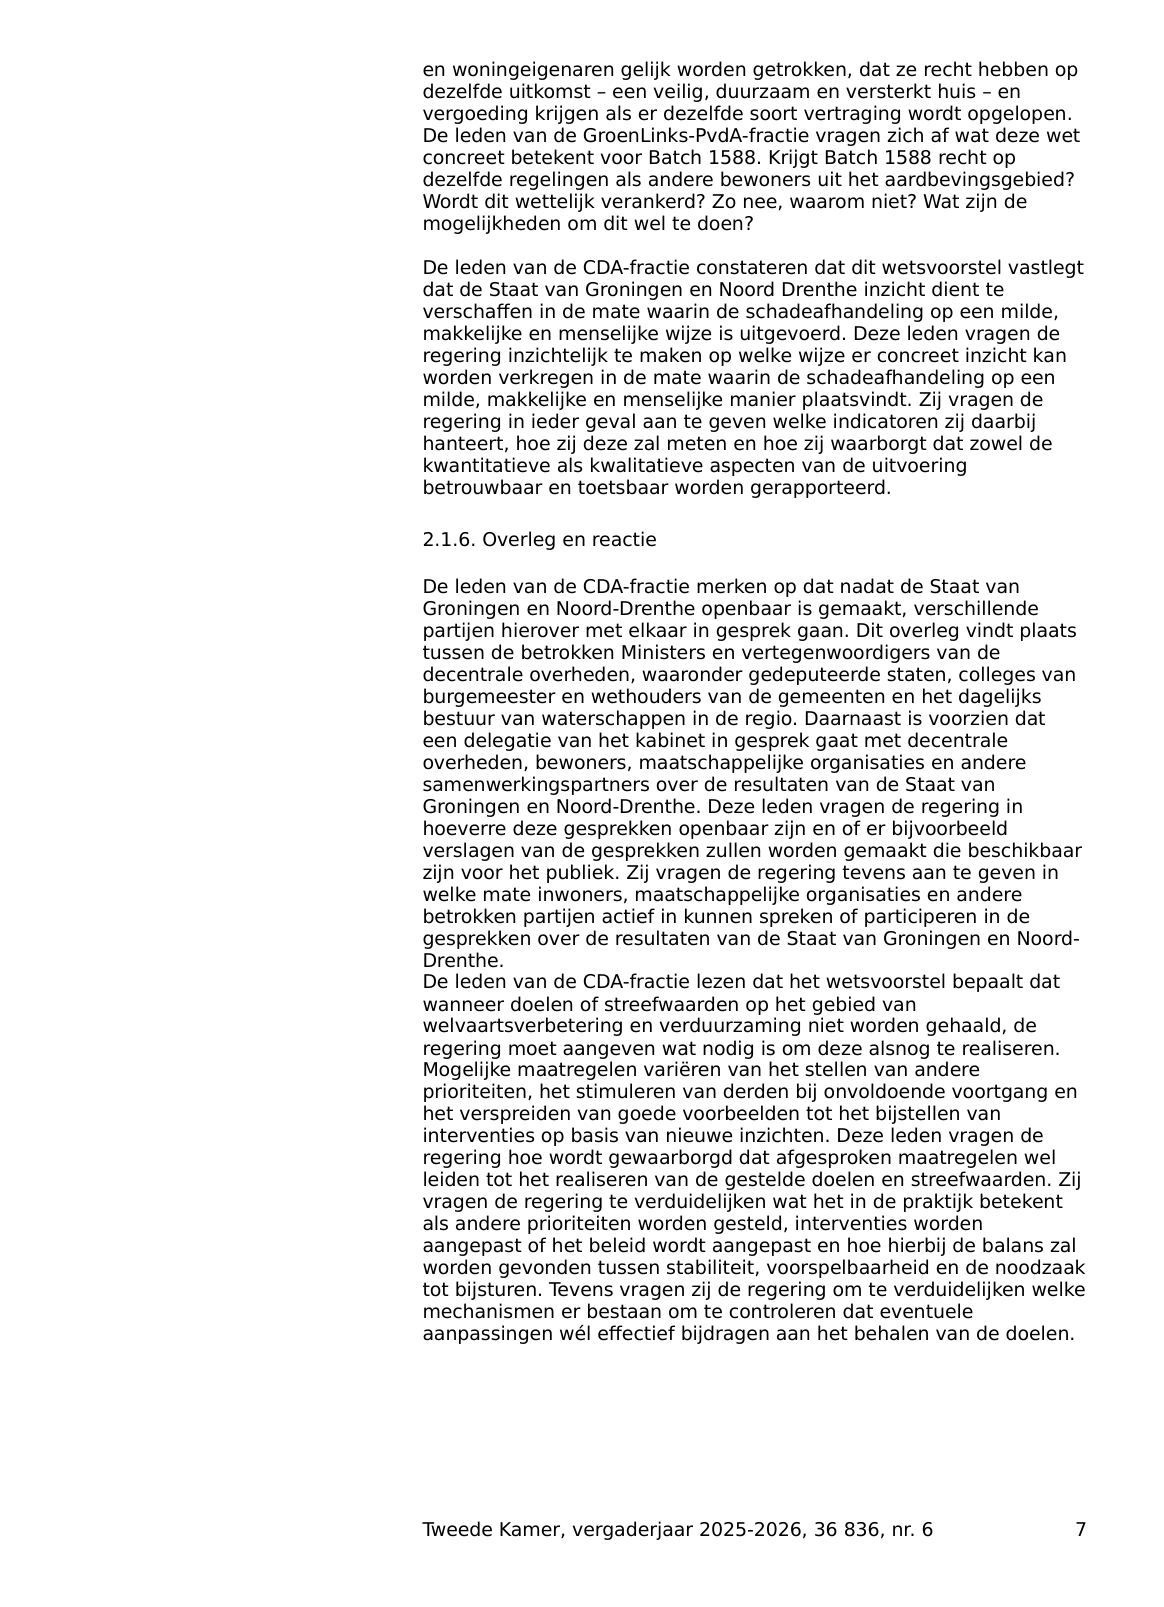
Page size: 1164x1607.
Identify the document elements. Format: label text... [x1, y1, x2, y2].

text De leden van de CDA-fractie lezen dat het wetsvoorstel bepaalt dat wanneer doelen of streefwaarden op het gebied van welvaartsverbetering en verduurzaming niet worden gehaald, de regering moet aangeven wat nodig is om deze alsnog te realiseren. Mogelijke maatregelen variëren van het stellen van andere prioriteiten, het stimuleren van derden bij onvoldoende voortgang en het verspreiden van goede voorbeelden tot het bijstellen van interventies op basis van nieuwe inzichten. Deze leden vragen de regering hoe wordt gewaarborgd dat afgesproken maatregelen wel leiden tot het realiseren van de gestelde doelen en streefwaarden. Zij vragen de regering te verduidelijken wat het in de praktijk betekent als andere prioriteiten worden gesteld, interventies worden aangepast of het beleid wordt aangepast en hoe hierbij de balans zal worden gevonden tussen stabiliteit, voorspelbaarheid en de noodzaak tot bijsturen. Tevens vragen zij de regering om te verduidelijken welke mechanismen er bestaan om te controleren dat eventuele aanpassingen wél effectief bijdragen aan het behalen van de doelen. [422, 971, 1087, 1345]
subtitle 2.1.6. Overleg en reactie [422, 529, 1087, 551]
text De leden van de CDA-fractie constateren dat dit wetsvoorstel vastlegt dat de Staat van Groningen en Noord Drenthe inzicht dient te verschaffen in de mate waarin de schadeafhandeling op een milde, makkelijke en menselijke wijze is uitgevoerd. Deze leden vragen de regering inzichtelijk te maken op welke wijze er concreet inzicht kan worden verkregen in de mate waarin de schadeafhandeling op een milde, makkelijke en menselijke manier plaatsvindt. Zij vragen de regering in ieder geval aan te geven welke indicatoren zij daarbij hanteert, hoe zij deze zal meten en hoe zij waarborgt dat zowel de kwantitatieve als kwalitatieve aspecten van de uitvoering betrouwbaar en toetsbaar worden gerapporteerd. [422, 257, 1087, 499]
text De leden van de CDA-fractie merken op dat nadat de Staat van Groningen en Noord-Drenthe openbaar is gemaakt, verschillende partijen hierover met elkaar in gesprek gaan. Dit overleg vindt plaats tussen de betrokken Ministers en vertegenwoordigers van de decentrale overheden, waaronder gedeputeerde staten, colleges van burgemeester en wethouders van de gemeenten en het dagelijks bestuur van waterschappen in de regio. Daarnaast is voorzien dat een delegatie van het kabinet in gesprek gaat met decentrale overheden, bewoners, maatschappelijke organisaties en andere samenwerkingspartners over de resultaten van de Staat van Groningen en Noord-Drenthe. Deze leden vragen de regering in hoeverre deze gesprekken openbaar zijn en of er bijvoorbeeld verslagen van de gesprekken zullen worden gemaakt die beschikbaar zijn voor het publiek. Zij vragen de regering tevens aan te geven in welke mate inwoners, maatschappelijke organisaties en andere betrokken partijen actief in kunnen spreken of participeren in de gesprekken over de resultaten van de Staat van Groningen en Noord-Drenthe. [422, 576, 1087, 971]
text en woningeigenaren gelijk worden getrokken, dat ze recht hebben op dezelfde uitkomst – een veilig, duurzaam en versterkt huis – en vergoeding krijgen als er dezelfde soort vertraging wordt opgelopen. [422, 59, 1087, 125]
text De leden van de GroenLinks-PvdA-fractie vragen zich af wat deze wet concreet betekent voor Batch 1588. Krijgt Batch 1588 recht op dezelfde regelingen als andere bewoners uit het aardbevingsgebied? Wordt dit wettelijk verankerd? Zo nee, waarom niet? Wat zijn de mogelijkheden om dit wel te doen? [422, 125, 1087, 235]
